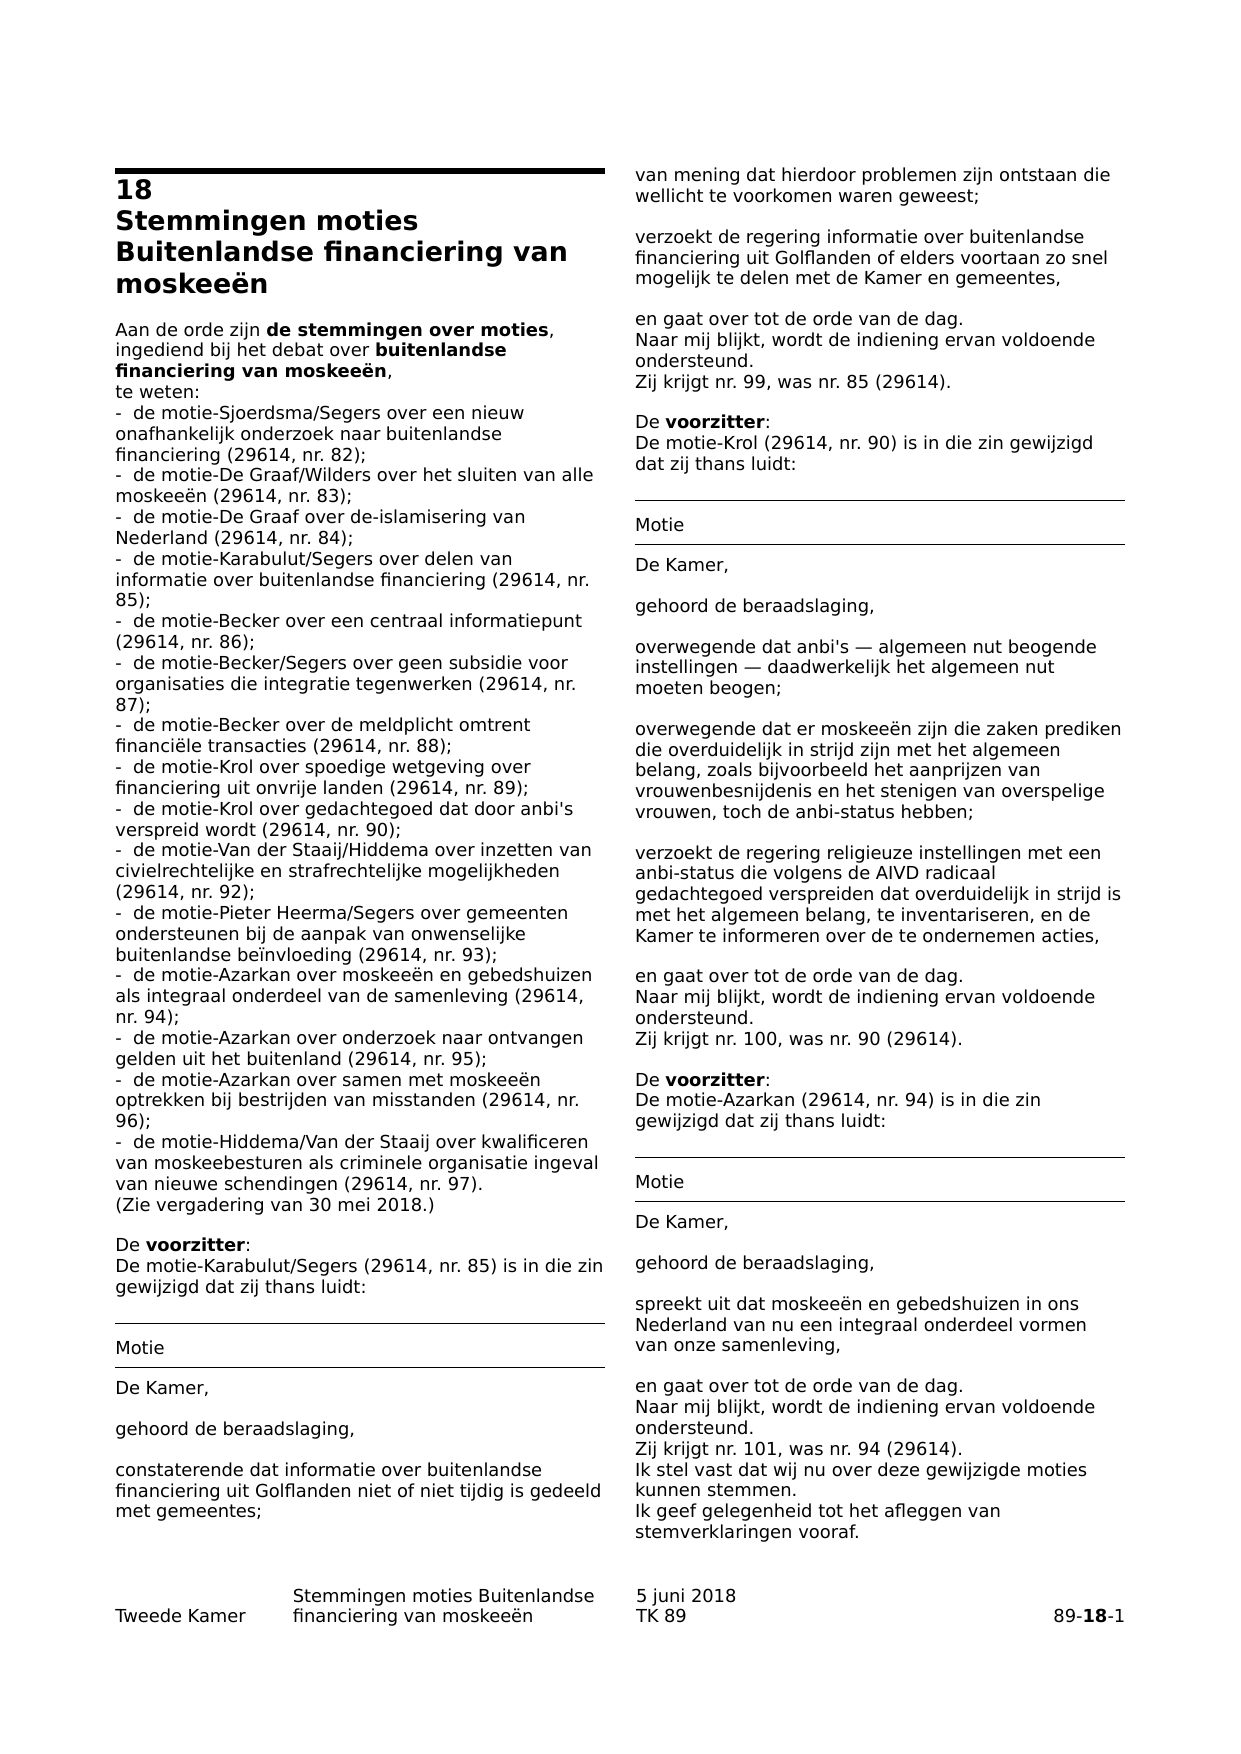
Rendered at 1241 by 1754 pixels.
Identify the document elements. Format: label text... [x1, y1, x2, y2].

list de motie-Becker/Segers over geen subsidie voor organisaties die integratie tegenwerken (29614, nr. 87); [115, 653, 605, 715]
text De voorzitter: [635, 412, 1125, 433]
list de motie-Azarkan over onderzoek naar ontvangen gelden uit het buitenland (29614, nr. 95); [115, 1028, 605, 1069]
list de motie-Azarkan over moskeeën en gebedshuizen als integraal onderdeel van de samenleving (29614, nr. 94); [115, 965, 605, 1028]
text gehoord de beraadslaging, [635, 1253, 1125, 1274]
text Naar mij blijkt, wordt de indiening ervan voldoende ondersteund. [635, 1397, 1125, 1438]
text Motie [635, 1172, 1125, 1192]
text van mening dat hierdoor problemen zijn ontstaan die wellicht te voorkomen waren geweest; [635, 165, 1125, 207]
text Naar mij blijkt, wordt de indiening ervan voldoende ondersteund. [635, 330, 1125, 371]
list de motie-Hiddema/Van der Staaij over kwalificeren van moskeebesturen als criminele organisatie ingeval van nieuwe schendingen (29614, nr. 97). [115, 1132, 605, 1194]
text Zij krijgt nr. 101, was nr. 94 (29614). [635, 1438, 1125, 1459]
title 18 Stemmingen moties Buitenlandse financiering van moskeeën [115, 174, 605, 299]
text De Kamer, [635, 555, 1125, 576]
list de motie-Krol over gedachtegoed dat door anbi's verspreid wordt (29614, nr. 90); [115, 798, 605, 840]
text en gaat over tot de orde van de dag. [635, 309, 1125, 330]
list de motie-Sjoerdsma/Segers over een nieuw onafhankelijk onderzoek naar buitenlandse financiering (29614, nr. 82); [115, 403, 605, 465]
list de motie-Van der Staaij/Hiddema over inzetten van civielrechtelijke en strafrechtelijke mogelijkheden (29614, nr. 92); [115, 840, 605, 903]
text De motie-Karabulut/Segers (29614, nr. 85) is in die zin gewijzigd dat zij thans luidt: [115, 1256, 605, 1298]
list de motie-Becker over een centraal informatiepunt (29614, nr. 86); [115, 611, 605, 653]
text De motie-Krol (29614, nr. 90) is in die zin gewijzigd dat zij thans luidt: [635, 433, 1125, 474]
text te weten: [115, 382, 605, 403]
text Naar mij blijkt, wordt de indiening ervan voldoende ondersteund. [635, 987, 1125, 1028]
text Motie [115, 1337, 605, 1358]
text De Kamer, [635, 1212, 1125, 1233]
text De voorzitter: [115, 1235, 605, 1256]
text (Zie vergadering van 30 mei 2018.) [115, 1194, 605, 1215]
text overwegende dat er moskeeën zijn die zaken prediken die overduidelijk in strijd zijn met het algemeen belang, zoals bijvoorbeeld het aanprijzen van vrouwenbesnijdenis en het stenigen van overspelige vrouwen, toch de anbi-status hebben; [635, 719, 1125, 822]
text en gaat over tot de orde van de dag. [635, 1376, 1125, 1397]
text Ik stel vast dat wij nu over deze gewijzigde moties kunnen stemmen. [635, 1459, 1125, 1501]
text verzoekt de regering religieuze instellingen met een anbi-status die volgens de AIVD radicaal gedachtegoed verspreiden dat overduidelijk in strijd is met het algemeen belang, te inventariseren, en de Kamer te informeren over de te ondernemen acties, [635, 842, 1125, 946]
list de motie-Azarkan over samen met moskeeën optrekken bij bestrijden van misstanden (29614, nr. 96); [115, 1069, 605, 1132]
text Zij krijgt nr. 99, was nr. 85 (29614). [635, 371, 1125, 392]
text en gaat over tot de orde van de dag. [635, 966, 1125, 987]
text Zij krijgt nr. 100, was nr. 90 (29614). [635, 1028, 1125, 1049]
text De Kamer, [115, 1378, 605, 1399]
text gehoord de beraadslaging, [635, 596, 1125, 617]
text gehoord de beraadslaging, [115, 1419, 605, 1440]
text De voorzitter: [635, 1069, 1125, 1090]
text Motie [635, 514, 1125, 535]
list de motie-Krol over spoedige wetgeving over financiering uit onvrije landen (29614, nr. 89); [115, 757, 605, 798]
text Aan de orde zijn de stemmingen over moties, ingediend bij het debat over buitenlandse financiering van moskeeën, [115, 319, 605, 382]
list de motie-Karabulut/Segers over delen van informatie over buitenlandse financiering (29614, nr. 85); [115, 548, 605, 611]
list de motie-Pieter Heerma/Segers over gemeenten ondersteunen bij de aanpak van onwenselijke buitenlandse beïnvloeding (29614, nr. 93); [115, 903, 605, 965]
text overwegende dat anbi's — algemeen nut beogende instellingen — daadwerkelijk het algemeen nut moeten beogen; [635, 637, 1125, 699]
text verzoekt de regering informatie over buitenlandse financiering uit Golflanden of elders voortaan zo snel mogelijk te delen met de Kamer en gemeentes, [635, 227, 1125, 289]
text spreekt uit dat moskeeën en gebedshuizen in ons Nederland van nu een integraal onderdeel vormen van onze samenleving, [635, 1294, 1125, 1356]
list de motie-De Graaf/Wilders over het sluiten van alle moskeeën (29614, nr. 83); [115, 465, 605, 507]
list de motie-De Graaf over de-islamisering van Nederland (29614, nr. 84); [115, 507, 605, 548]
list de motie-Becker over de meldplicht omtrent financiële transacties (29614, nr. 88); [115, 715, 605, 757]
text De motie-Azarkan (29614, nr. 94) is in die zin gewijzigd dat zij thans luidt: [635, 1090, 1125, 1132]
text constaterende dat informatie over buitenlandse financiering uit Golflanden niet of niet tijdig is gedeeld met gemeentes; [115, 1460, 605, 1522]
text Ik geef gelegenheid tot het afleggen van stemverklaringen vooraf. [635, 1501, 1125, 1543]
